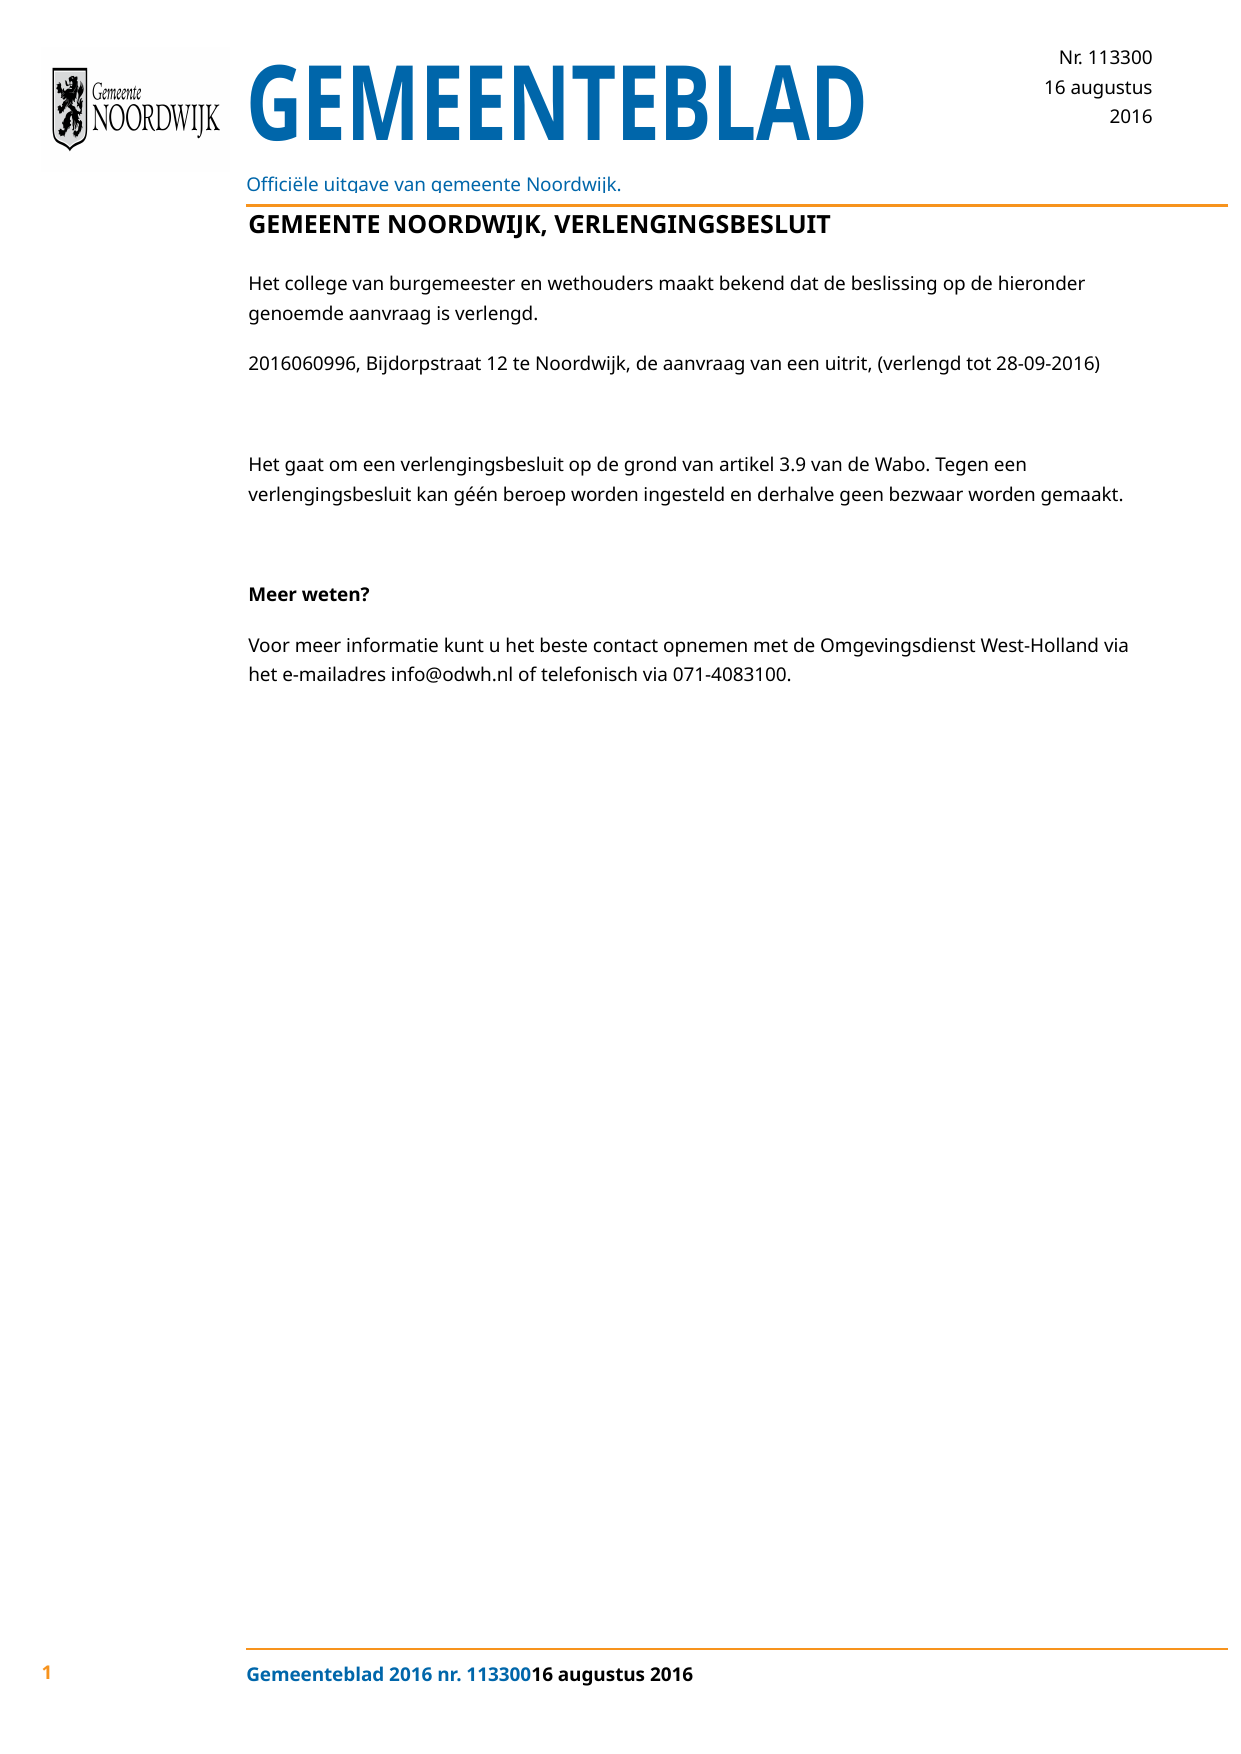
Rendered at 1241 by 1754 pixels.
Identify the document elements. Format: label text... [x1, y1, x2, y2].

picture [41, 47, 231, 172]
text GEMEENTE NOORDWIJK, VERLENGINGSBESLUIT [248, 207, 1152, 241]
text 2016060996, Bijdorpstraat 12 te Noordwijk, de aanvraag van een uitrit, (verlengd tot 28-09-2016) [248, 350, 1152, 376]
text Het gaat om een verlengingsbesluit op de grond van artikel 3.9 van de Wabo. Tegen een verlengingsbesluit kan géén beroep worden ingesteld en derhalve geen bezwaar worden gemaakt. [248, 451, 1152, 506]
text Meer weten? [248, 582, 1152, 607]
text Voor meer informatie kunt u het beste contact opnemen met de Omgevingsdienst West-Holland via het e-mailadres info@odwh.nl of telefonisch via 071-4083100. [248, 632, 1152, 687]
text Het college van burgemeester en wethouders maakt bekend dat de beslissing op de hieronder genoemde aanvraag is verlengd. [248, 270, 1152, 326]
